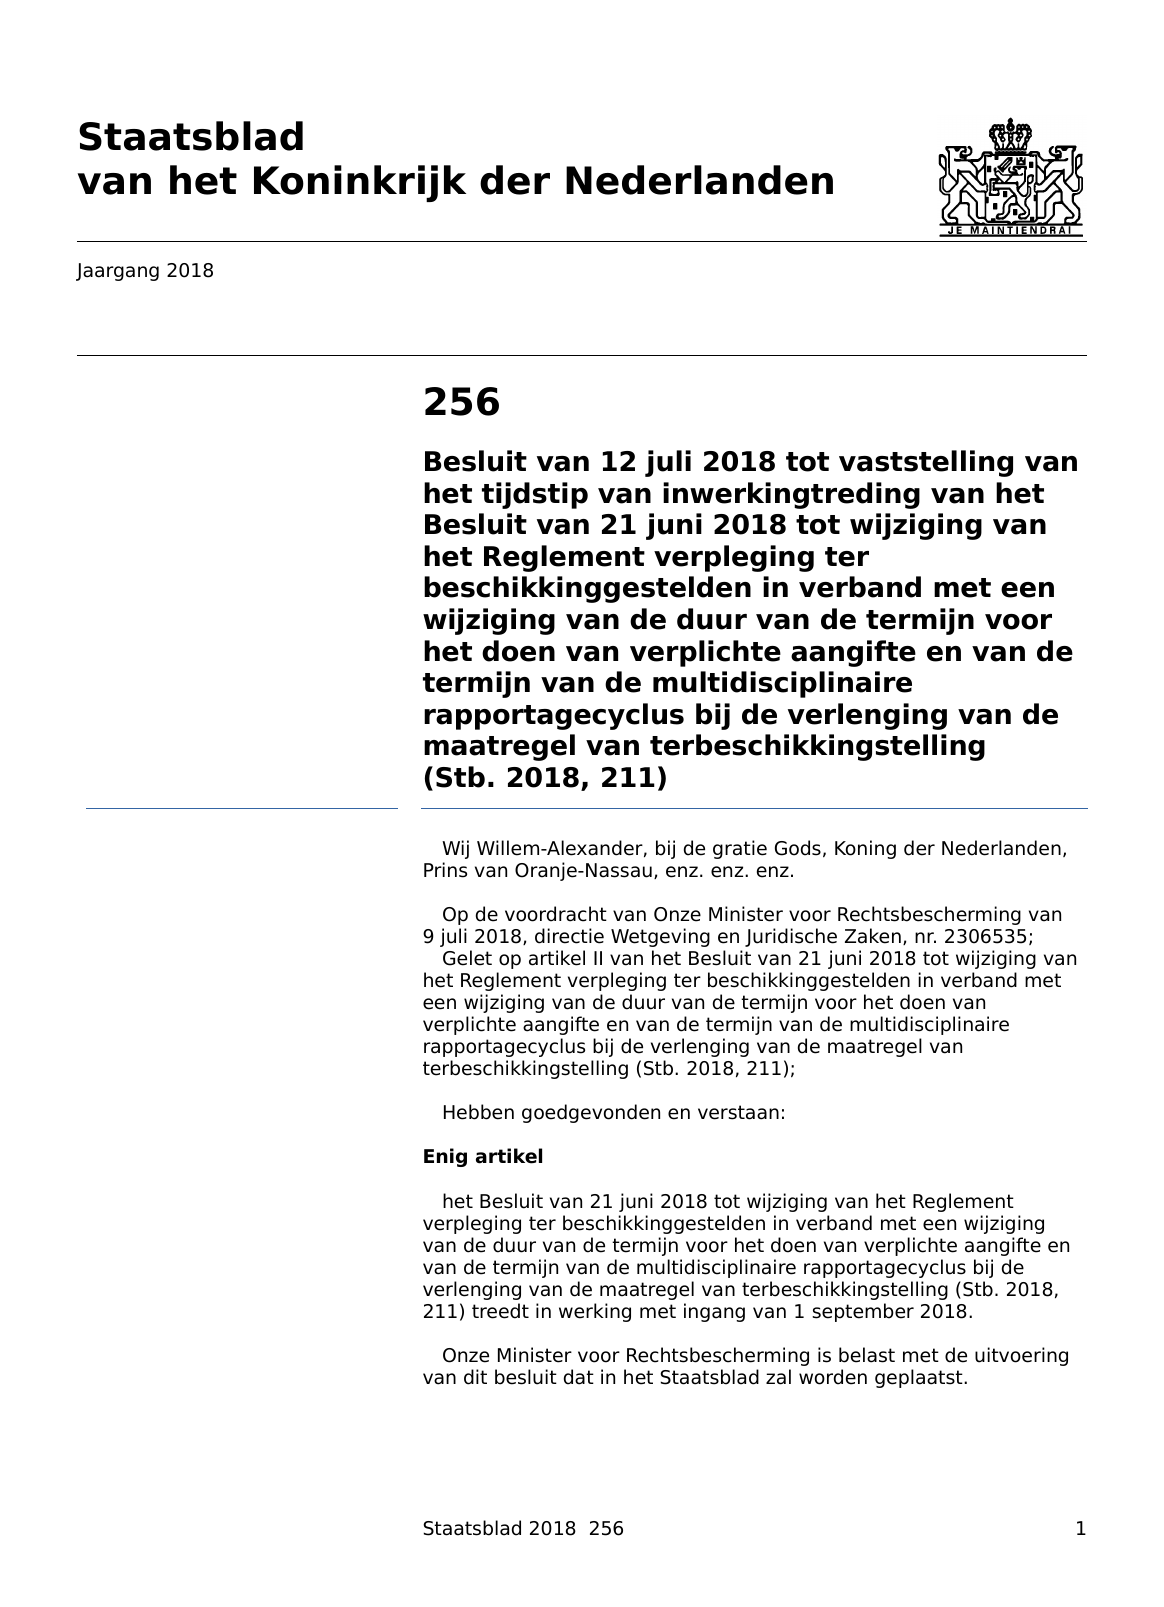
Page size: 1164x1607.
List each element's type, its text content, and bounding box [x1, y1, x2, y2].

subtitle 256 [422, 381, 1087, 424]
picture [936, 115, 1087, 240]
text het Besluit van 21 juni 2018 tot wijziging van het Reglement verpleging ter beschikkinggestelden in verband met een wijziging van de duur van de termijn voor het doen van verplichte aangifte en van de termijn van de multidisciplinaire rapportagecyclus bij de verlenging van de maatregel van terbeschikkingstelling (Stb. 2018, 211) treedt in werking met ingang van 1 september 2018. [422, 1191, 1087, 1322]
text Besluit van 12 juli 2018 tot vaststelling van het tijdstip van inwerkingtreding van het Besluit van 21 juni 2018 tot wijziging van het Reglement verpleging ter beschikkinggestelden in verband met een wijziging van de duur van de termijn voor het doen van verplichte aangifte en van de termijn van de multidisciplinaire rapportagecyclus bij de verlenging van de maatregel van terbeschikkingstelling (Stb. 2018, 211) [422, 447, 1087, 794]
text Op de voordracht van Onze Minister voor Rechtsbescherming van 9 juli 2018, directie Wetgeving en Juridische Zaken, nr. 2306535; [422, 904, 1087, 948]
table_header Staatsblad van het Koninkrijk der Nederlanden [77, 100, 886, 241]
text Gelet op artikel II van het Besluit van 21 juni 2018 tot wijziging van het Reglement verpleging ter beschikkinggestelden in verband met een wijziging van de duur van de termijn voor het doen van verplichte aangifte en van de termijn van de multidisciplinaire rapportagecyclus bij de verlenging van de maatregel van terbeschikkingstelling (Stb. 2018, 211); [422, 948, 1087, 1080]
table_cell Jaargang 2018 [77, 242, 1087, 355]
text Hebben goedgevonden en verstaan: [422, 1102, 1087, 1124]
subtitle Enig artikel [422, 1146, 1087, 1168]
table_header [886, 100, 1087, 241]
text Wij Willem-Alexander, bij de gratie Gods, Koning der Nederlanden, Prins van Oranje-Nassau, enz. enz. enz. [422, 838, 1087, 882]
text Onze Minister voor Rechtsbescherming is belast met de uitvoering van dit besluit dat in het Staatsblad zal worden geplaatst. [422, 1345, 1087, 1389]
